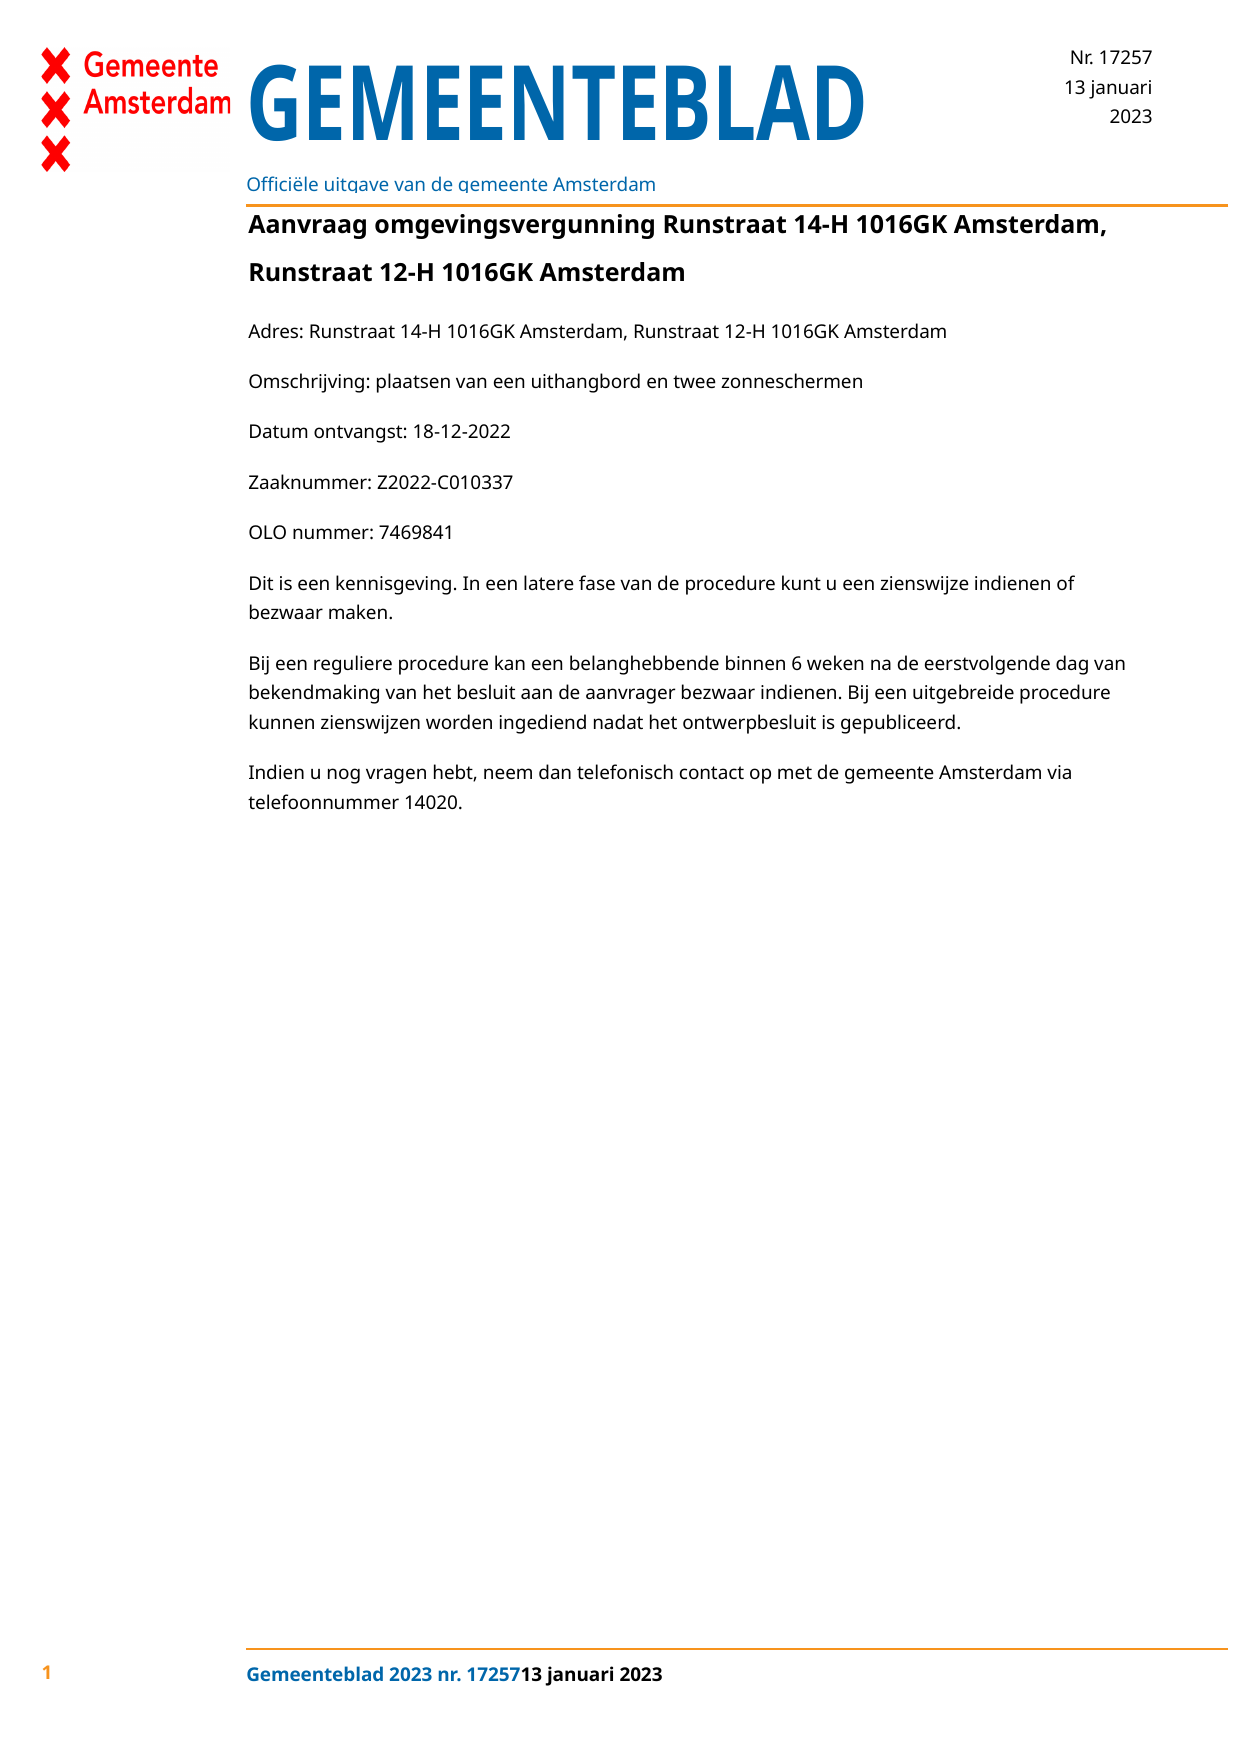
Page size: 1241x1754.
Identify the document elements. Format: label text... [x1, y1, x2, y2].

text OLO nummer: 7469841 [248, 519, 1152, 545]
text Zaaknummer: Z2022-C010337 [248, 469, 1152, 495]
text Datum ontvangst: 18-12-2022 [248, 419, 1152, 444]
text Omschrijving: plaatsen van een uithangbord en twee zonneschermen [248, 368, 1152, 394]
picture [41, 47, 231, 172]
text Aanvraag omgevingsvergunning Runstraat 14-H 1016GK Amsterdam, Runstraat 12-H 1016GK Amsterdam [248, 207, 1152, 288]
text Dit is een kennisgeving. In een latere fase van de procedure kunt u een zienswijze indienen of bezwaar maken. [248, 570, 1152, 625]
text Adres: Runstraat 14-H 1016GK Amsterdam, Runstraat 12-H 1016GK Amsterdam [248, 318, 1152, 344]
text Bij een reguliere procedure kan een belanghebbende binnen 6 weken na de eerstvolgende dag van bekendmaking van het besluit aan de aanvrager bezwaar indienen. Bij een uitgebreide procedure kunnen zienswijzen worden ingediend nadat het ontwerpbesluit is gepubliceerd. [248, 650, 1152, 735]
text Indien u nog vragen hebt, neem dan telefonisch contact op met de gemeente Amsterdam via telefoonnummer 14020. [248, 759, 1152, 815]
